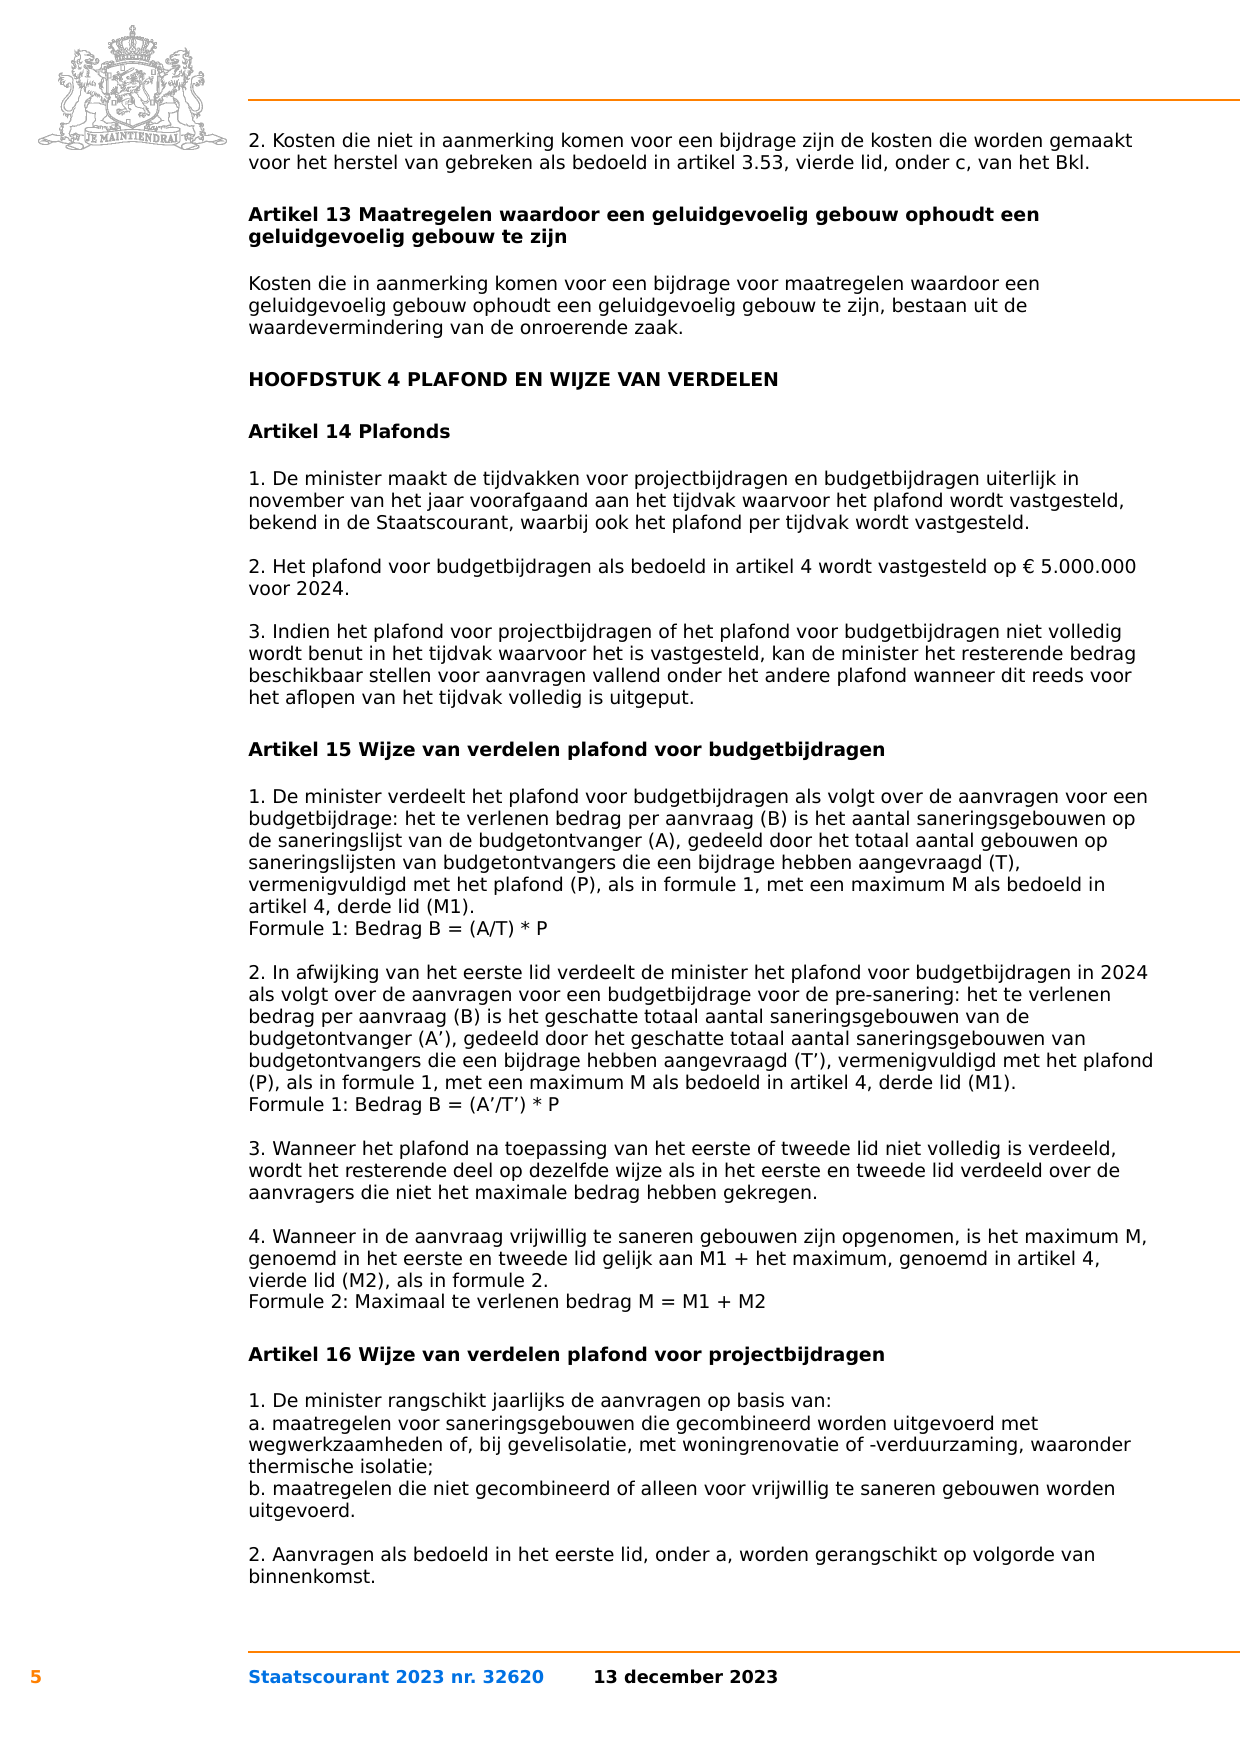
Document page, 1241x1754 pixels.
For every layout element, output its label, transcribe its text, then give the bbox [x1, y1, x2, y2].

text 3. Indien het plafond voor projectbijdragen of het plafond voor budgetbijdragen niet volledig wordt benut in het tijdvak waarvoor het is vastgesteld, kan de minister het resterende bedrag beschikbaar stellen voor aanvragen vallend onder het andere plafond wanneer dit reeds voor het aflopen van het tijdvak volledig is uitgeput. [248, 621, 1163, 709]
text Formule 1: Bedrag B = (A’/T’) * P [248, 1094, 1163, 1116]
text 2. Aanvragen als bedoeld in het eerste lid, onder a, worden gerangschikt op volgorde van binnenkomst. [248, 1544, 1163, 1588]
subtitle Artikel 13 Maatregelen waardoor een geluidgevoelig gebouw ophoudt een geluidgevoelig gebouw te zijn [248, 204, 1163, 248]
subtitle Artikel 15 Wijze van verdelen plafond voor budgetbijdragen [248, 739, 1163, 761]
text Kosten die in aanmerking komen voor een bijdrage voor maatregelen waardoor een geluidgevoelig gebouw ophoudt een geluidgevoelig gebouw te zijn, bestaan uit de waardevermindering van de onroerende zaak. [248, 273, 1163, 339]
text 2. Het plafond voor budgetbijdragen als bedoeld in artikel 4 wordt vastgesteld op € 5.000.000 voor 2024. [248, 556, 1163, 599]
picture [38, 25, 227, 150]
text Formule 2: Maximaal te verlenen bedrag M = M1 + M2 [248, 1291, 1163, 1313]
text 3. Wanneer het plafond na toepassing van het eerste of tweede lid niet volledig is verdeeld, wordt het resterende deel op dezelfde wijze als in het eerste en tweede lid verdeeld over de aanvragers die niet het maximale bedrag hebben gekregen. [248, 1138, 1163, 1204]
text 2. In afwijking van het eerste lid verdeelt de minister het plafond voor budgetbijdragen in 2024 als volgt over de aanvragen voor een budgetbijdrage voor de pre-sanering: het te verlenen bedrag per aanvraag (B) is het geschatte totaal aantal saneringsgebouwen van de budgetontvanger (A’), gedeeld door het geschatte totaal aantal saneringsgebouwen van budgetontvangers die een bijdrage hebben aangevraagd (T’), vermenigvuldigd met het plafond (P), als in formule 1, met een maximum M als bedoeld in artikel 4, derde lid (M1). [248, 962, 1163, 1094]
subtitle Artikel 14 Plafonds [248, 421, 1163, 443]
text a. maatregelen voor saneringsgebouwen die gecombineerd worden uitgevoerd met wegwerkzaamheden of, bij gevelisolatie, met woningrenovatie of -verduurzaming, waaronder thermische isolatie; [248, 1412, 1163, 1478]
text Formule 1: Bedrag B = (A/T) * P [248, 918, 1163, 940]
text 2. Kosten die niet in aanmerking komen voor een bijdrage zijn de kosten die worden gemaakt voor het herstel van gebreken als bedoeld in artikel 3.53, vierde lid, onder c, van het Bkl. [248, 130, 1163, 174]
text 1. De minister rangschikt jaarlijks de aanvragen op basis van: [248, 1390, 1163, 1412]
text 1. De minister maakt de tijdvakken voor projectbijdragen en budgetbijdragen uiterlijk in november van het jaar voorafgaand aan het tijdvak waarvoor het plafond wordt vastgesteld, bekend in de Staatscourant, waarbij ook het plafond per tijdvak wordt vastgesteld. [248, 468, 1163, 534]
text 4. Wanneer in de aanvraag vrijwillig te saneren gebouwen zijn opgenomen, is het maximum M, genoemd in het eerste en tweede lid gelijk aan M1 + het maximum, genoemd in artikel 4, vierde lid (M2), als in formule 2. [248, 1226, 1163, 1291]
subtitle Artikel 16 Wijze van verdelen plafond voor projectbijdragen [248, 1343, 1163, 1365]
text 1. De minister verdeelt het plafond voor budgetbijdragen als volgt over de aanvragen voor een budgetbijdrage: het te verlenen bedrag per aanvraag (B) is het aantal saneringsgebouwen op de saneringslijst van de budgetontvanger (A), gedeeld door het totaal aantal gebouwen op saneringslijsten van budgetontvangers die een bijdrage hebben aangevraagd (T), vermenigvuldigd met het plafond (P), als in formule 1, met een maximum M als bedoeld in artikel 4, derde lid (M1). [248, 786, 1163, 918]
subtitle HOOFDSTUK 4 PLAFOND EN WIJZE VAN VERDELEN [248, 369, 1163, 391]
text b. maatregelen die niet gecombineerd of alleen voor vrijwillig te saneren gebouwen worden uitgevoerd. [248, 1478, 1163, 1522]
